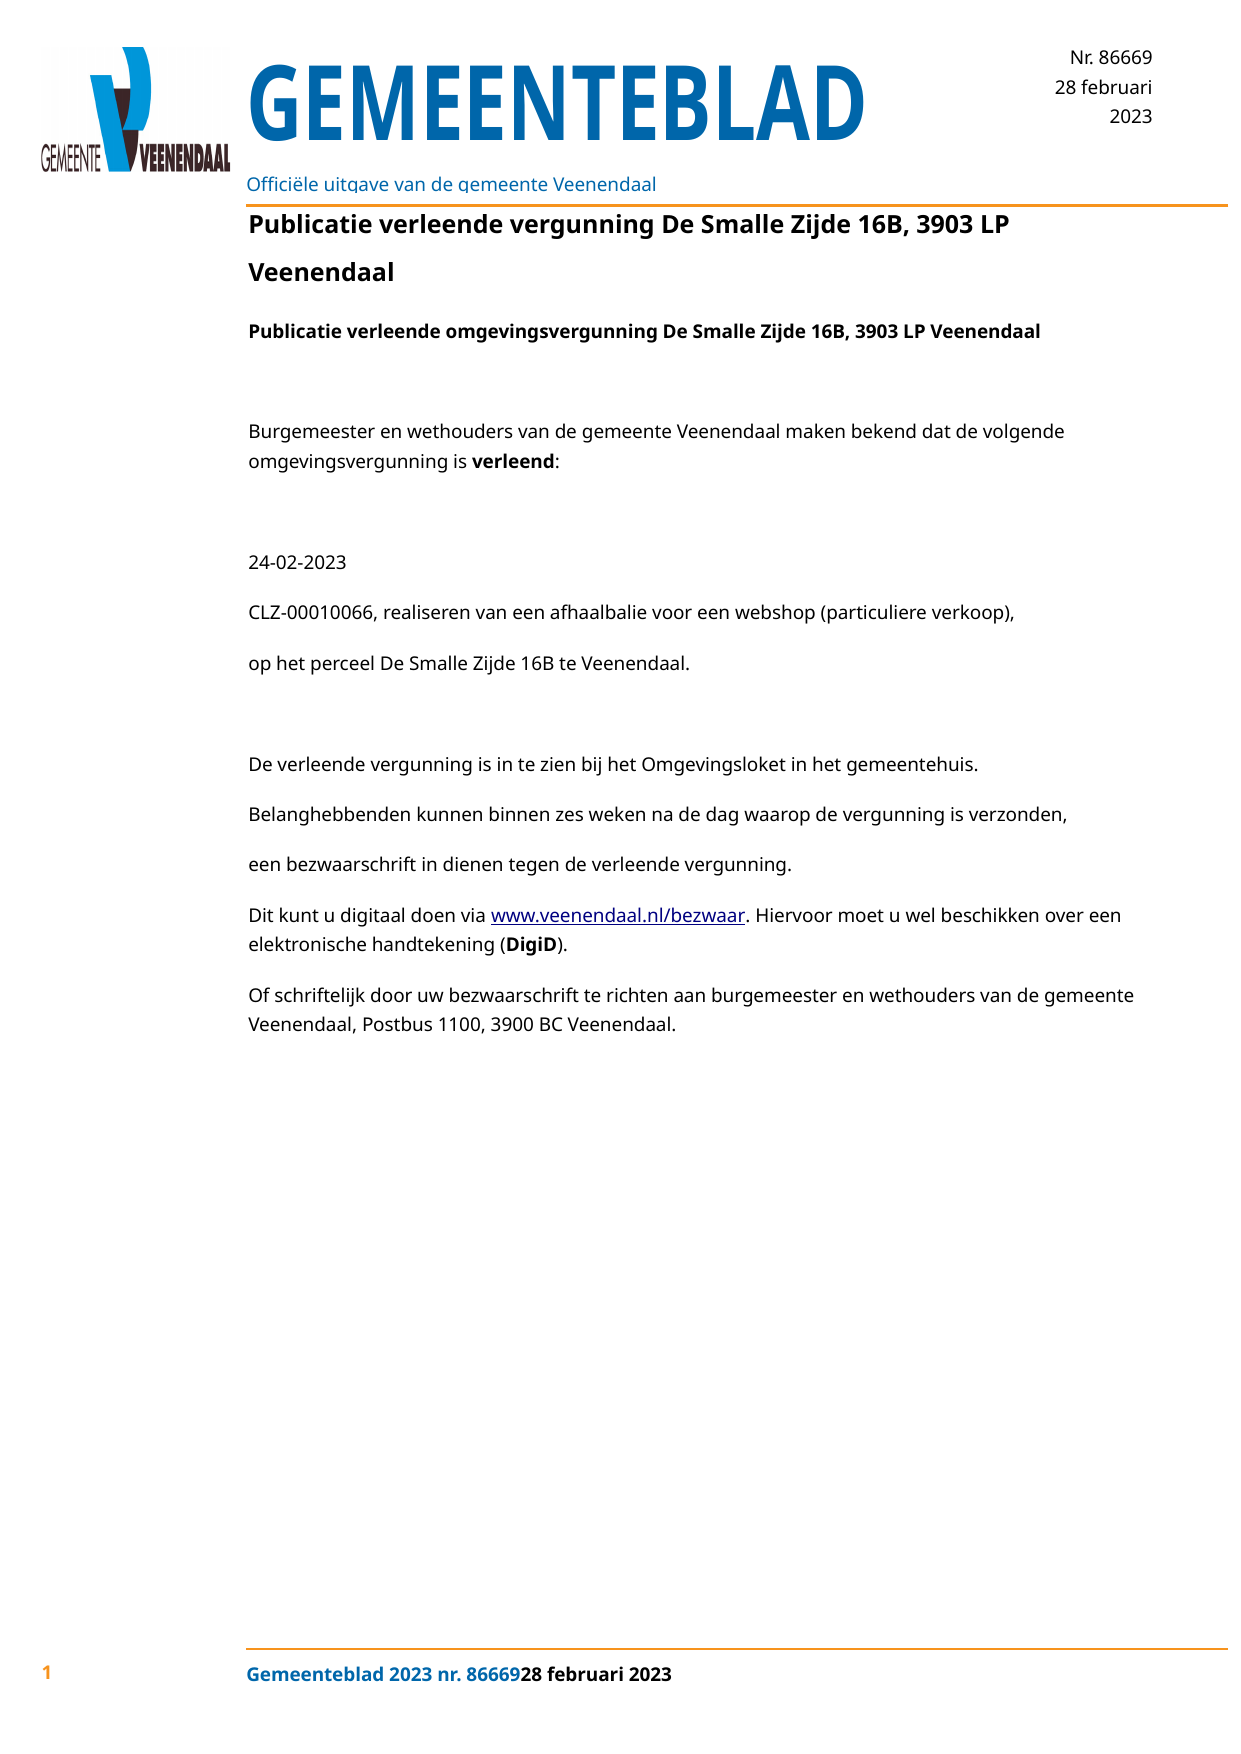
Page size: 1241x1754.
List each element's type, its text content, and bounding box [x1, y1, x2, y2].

text Publicatie verleende vergunning De Smalle Zijde 16B, 3903 LP Veenendaal [248, 207, 1152, 288]
picture [41, 47, 130, 172]
text De verleende vergunning is in te zien bij het Omgevingsloket in het gemeentehuis. [248, 751, 1152, 777]
text Publicatie verleende omgevingsvergunning De Smalle Zijde 16B, 3903 LP Veenendaal [248, 318, 1152, 344]
text CLZ-00010066, realiseren van een afhaalbalie voor een webshop (particuliere verkoop), [248, 599, 1152, 625]
text Dit kunt u digitaal doen via www.veenendaal.nl/bezwaar. Hiervoor moet u wel beschikken over een elektronische handtekening (DigiD). [248, 902, 1152, 957]
picture [123, 47, 231, 172]
text Belanghebbenden kunnen binnen zes weken na de dag waarop de vergunning is verzonden, [248, 801, 1152, 827]
text 24-02-2023 [248, 549, 1152, 575]
text een bezwaarschrift in dienen tegen de verleende vergunning. [248, 852, 1152, 877]
text Of schriftelijk door uw bezwaarschrift te richten aan burgemeester en wethouders van de gemeente Veenendaal, Postbus 1100, 3900 BC Veenendaal. [248, 982, 1152, 1037]
text Burgemeester en wethouders van de gemeente Veenendaal maken bekend dat de volgende omgevingsvergunning is verleend: [248, 419, 1152, 474]
text op het perceel De Smalle Zijde 16B te Veenendaal. [248, 650, 1152, 676]
